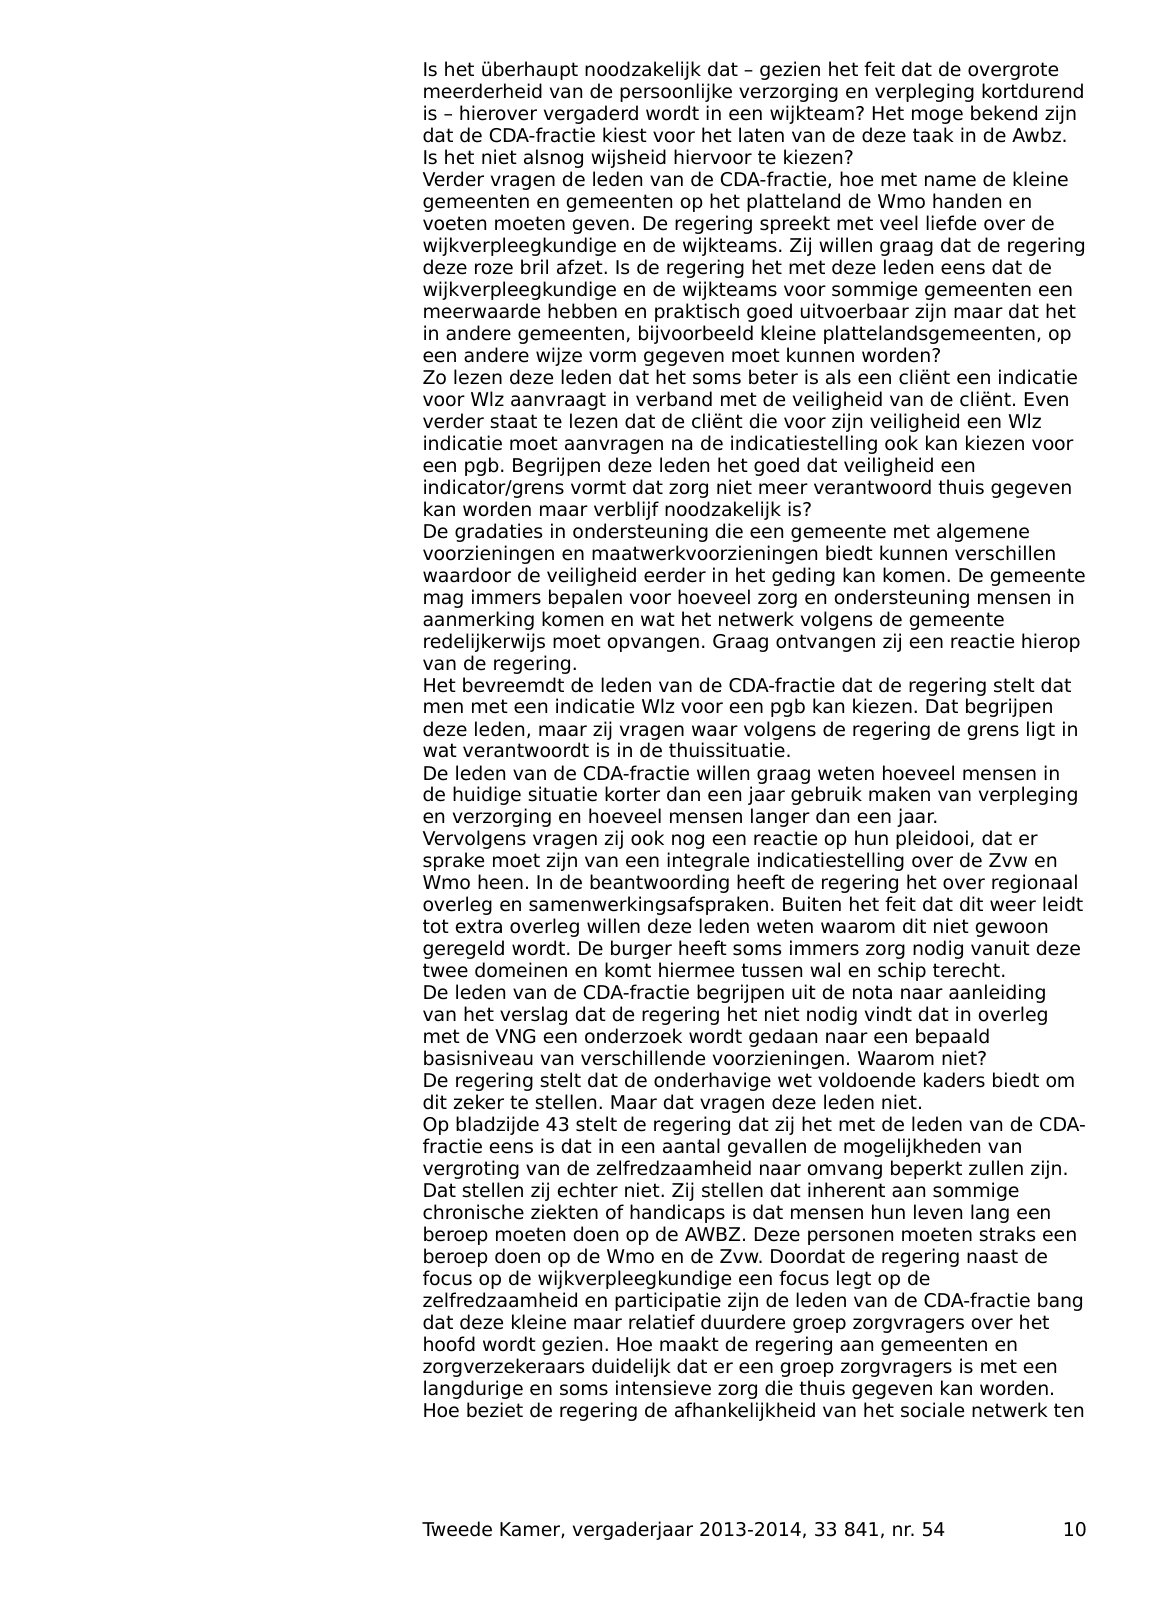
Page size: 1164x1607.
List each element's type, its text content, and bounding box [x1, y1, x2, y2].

text De gradaties in ondersteuning die een gemeente met algemene voorzieningen en maatwerkvoorzieningen biedt kunnen verschillen waardoor de veiligheid eerder in het geding kan komen. De gemeente mag immers bepalen voor hoeveel zorg en ondersteuning mensen in aanmerking komen en wat het netwerk volgens de gemeente redelijkerwijs moet opvangen. Graag ontvangen zij een reactie hierop van de regering. [422, 521, 1087, 674]
text Op bladzijde 43 stelt de regering dat zij het met de leden van de CDA-fractie eens is dat in een aantal gevallen de mogelijkheden van vergroting van de zelfredzaamheid naar omvang beperkt zullen zijn. Dat stellen zij echter niet. Zij stellen dat inherent aan sommige chronische ziekten of handicaps is dat mensen hun leven lang een beroep moeten doen op de AWBZ. Deze personen moeten straks een beroep doen op de Wmo en de Zvw. Doordat de regering naast de focus op de wijkverpleegkundige een focus legt op de zelfredzaamheid en participatie zijn de leden van de CDA-fractie bang dat deze kleine maar relatief duurdere groep zorgvragers over het hoofd wordt gezien. Hoe maakt de regering aan gemeenten en zorgverzekeraars duidelijk dat er een groep zorgvragers is met een langdurige en soms intensieve zorg die thuis gegeven kan worden. Hoe beziet de regering de afhankelijkheid van het sociale netwerk ten [422, 1114, 1087, 1422]
text Vervolgens vragen zij ook nog een reactie op hun pleidooi, dat er sprake moet zijn van een integrale indicatiestelling over de Zvw en Wmo heen. In de beantwoording heeft de regering het over regionaal overleg en samenwerkingsafspraken. Buiten het feit dat dit weer leidt tot extra overleg willen deze leden weten waarom dit niet gewoon geregeld wordt. De burger heeft soms immers zorg nodig vanuit deze twee domeinen en komt hiermee tussen wal en schip terecht. [422, 828, 1087, 982]
text Zo lezen deze leden dat het soms beter is als een cliënt een indicatie voor Wlz aanvraagt in verband met de veiligheid van de cliënt. Even verder staat te lezen dat de cliënt die voor zijn veiligheid een Wlz indicatie moet aanvragen na de indicatiestelling ook kan kiezen voor een pgb. Begrijpen deze leden het goed dat veiligheid een indicator/grens vormt dat zorg niet meer verantwoord thuis gegeven kan worden maar verblijf noodzakelijk is? [422, 367, 1087, 521]
text Het bevreemdt de leden van de CDA-fractie dat de regering stelt dat men met een indicatie Wlz voor een pgb kan kiezen. Dat begrijpen deze leden, maar zij vragen waar volgens de regering de grens ligt in wat verantwoordt is in de thuissituatie. [422, 674, 1087, 762]
text Verder vragen de leden van de CDA-fractie, hoe met name de kleine gemeenten en gemeenten op het platteland de Wmo handen en voeten moeten geven. De regering spreekt met veel liefde over de wijkverpleegkundige en de wijkteams. Zij willen graag dat de regering deze roze bril afzet. Is de regering het met deze leden eens dat de wijkverpleegkundige en de wijkteams voor sommige gemeenten een meerwaarde hebben en praktisch goed uitvoerbaar zijn maar dat het in andere gemeenten, bijvoorbeeld kleine plattelandsgemeenten, op een andere wijze vorm gegeven moet kunnen worden? [422, 169, 1087, 367]
text De regering stelt dat de onderhavige wet voldoende kaders biedt om dit zeker te stellen. Maar dat vragen deze leden niet. [422, 1070, 1087, 1114]
text Is het überhaupt noodzakelijk dat – gezien het feit dat de overgrote meerderheid van de persoonlijke verzorging en verpleging kortdurend is – hierover vergaderd wordt in een wijkteam? Het moge bekend zijn dat de CDA-fractie kiest voor het laten van de deze taak in de Awbz. Is het niet alsnog wijsheid hiervoor te kiezen? [422, 59, 1087, 169]
text De leden van de CDA-fractie willen graag weten hoeveel mensen in de huidige situatie korter dan een jaar gebruik maken van verpleging en verzorging en hoeveel mensen langer dan een jaar. [422, 762, 1087, 828]
text De leden van de CDA-fractie begrijpen uit de nota naar aanleiding van het verslag dat de regering het niet nodig vindt dat in overleg met de VNG een onderzoek wordt gedaan naar een bepaald basisniveau van verschillende voorzieningen. Waarom niet? [422, 982, 1087, 1070]
